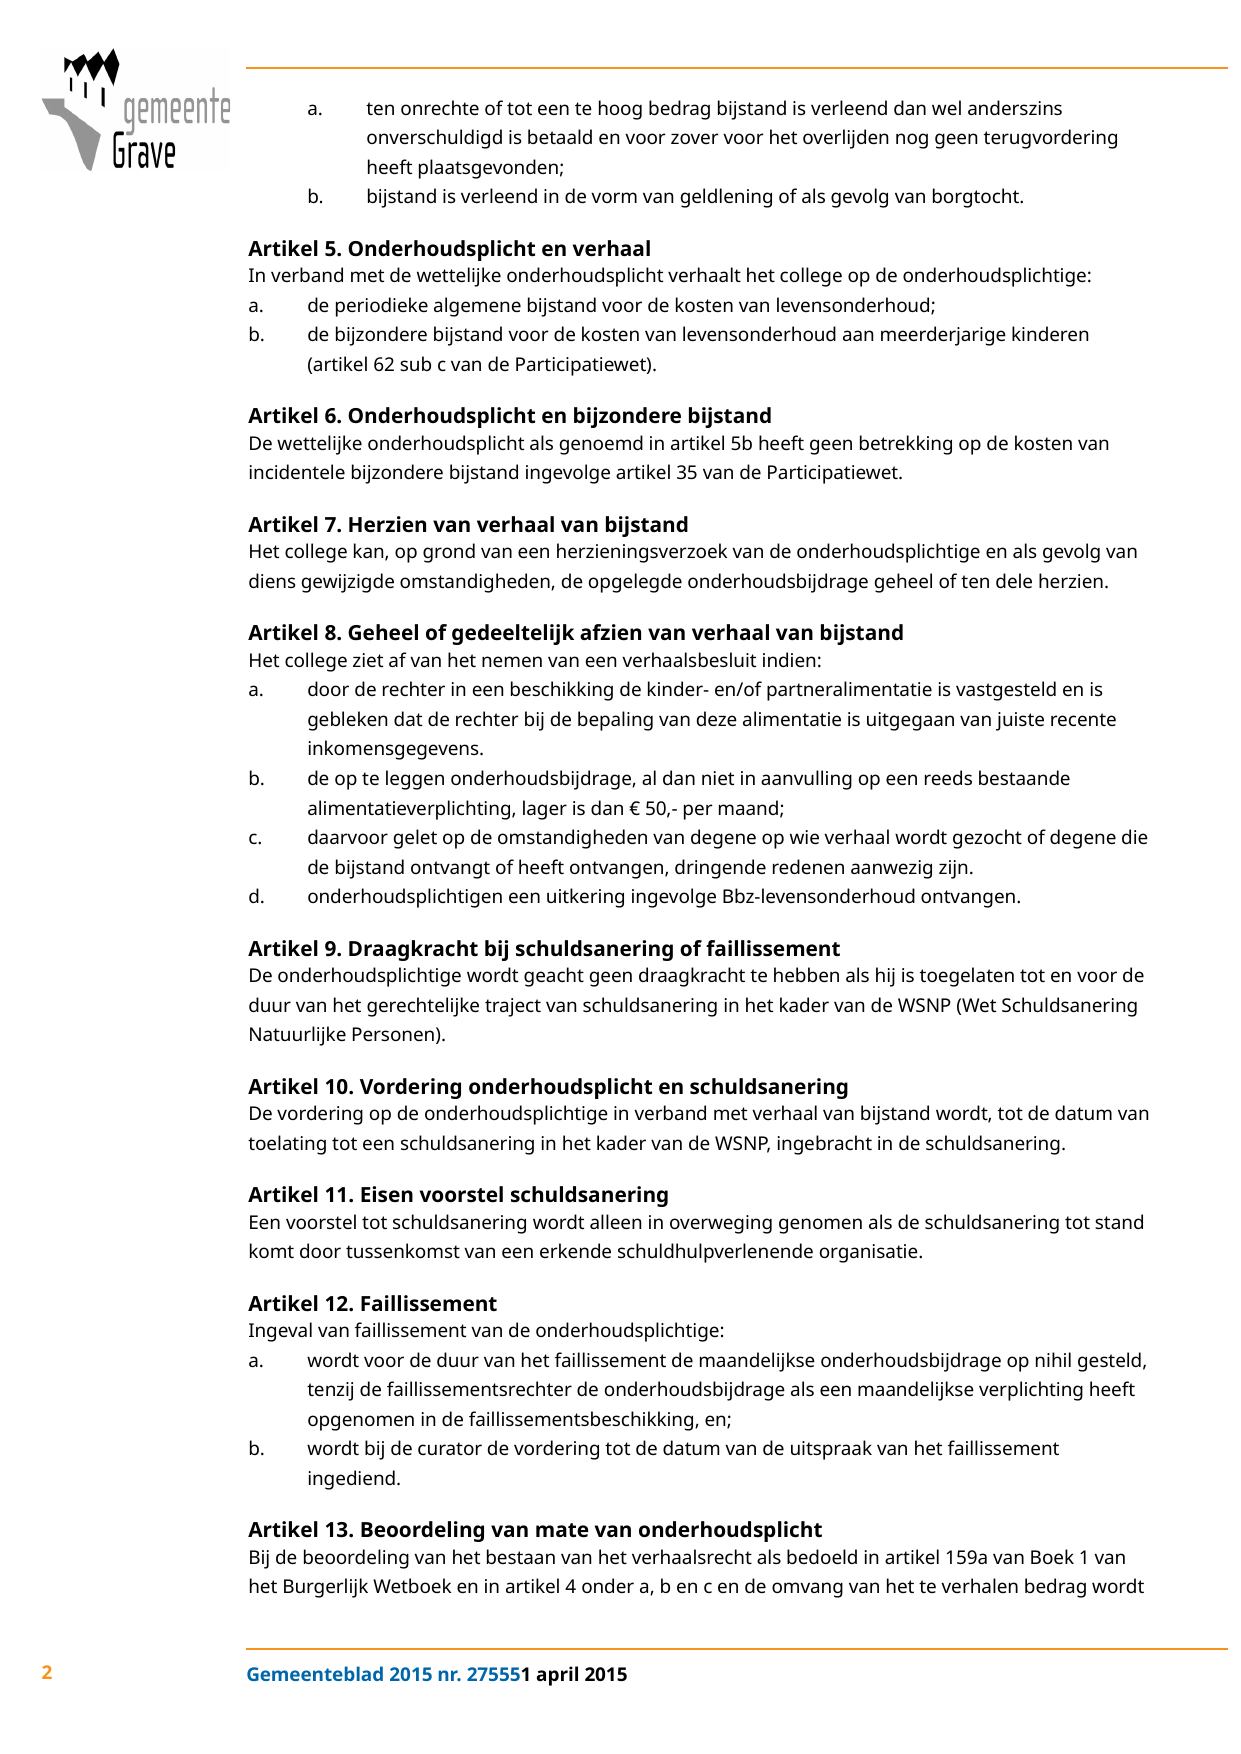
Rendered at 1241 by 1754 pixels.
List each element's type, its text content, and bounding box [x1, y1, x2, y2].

list de bijzondere bijstand voor de kosten van levensonderhoud aan meerderjarige kinderen (artikel 62 sub c van de Participatiewet). [248, 322, 1152, 377]
text Bij de beoordeling van het bestaan van het verhaalsrecht als bedoeld in artikel 159a van Boek 1 van het Burgerlijk Wetboek en in artikel 4 onder a, b en c en de omvang van het te verhalen bedrag wordt [248, 1544, 1152, 1599]
text Artikel 6. Onderhoudsplicht en bijzondere bijstand [248, 402, 1152, 430]
text Het college kan, op grond van een herzieningsverzoek van de onderhoudsplichtige en als gevolg van diens gewijzigde omstandigheden, de opgelegde onderhoudsbijdrage geheel of ten dele herzien. [248, 538, 1152, 594]
list de periodieke algemene bijstand voor de kosten van levensonderhoud; [248, 292, 1152, 318]
text Het college ziet af van het nemen van een verhaalsbesluit indien: [248, 647, 1152, 673]
text In verband met de wettelijke onderhoudsplicht verhaalt het college op de onderhoudsplichtige: [248, 262, 1152, 288]
text Artikel 7. Herzien van verhaal van bijstand [248, 510, 1152, 538]
text Een voorstel tot schuldsanering wordt alleen in overweging genomen als de schuldsanering tot stand komt door tussenkomst van een erkende schuldhulpverlenende organisatie. [248, 1209, 1152, 1264]
text De vordering op de onderhoudsplichtige in verband met verhaal van bijstand wordt, tot de datum van toelating tot een schuldsanering in het kader van de WSNP, ingebracht in de schuldsanering. [248, 1100, 1152, 1156]
list door de rechter in een beschikking de kinder- en/of partneralimentatie is vastgesteld en is gebleken dat de rechter bij de bepaling van deze alimentatie is uitgegaan van juiste recente inkomensgegevens. [248, 676, 1152, 761]
text Artikel 13. Beoordeling van mate van onderhoudsplicht [248, 1516, 1152, 1544]
list wordt bij de curator de vordering tot de datum van de uitspraak van het faillissement ingediend. [248, 1436, 1152, 1491]
text Artikel 12. Faillissement [248, 1289, 1152, 1317]
text Artikel 11. Eisen voorstel schuldsanering [248, 1180, 1152, 1209]
text Artikel 9. Draagkracht bij schuldsanering of faillissement [248, 934, 1152, 962]
text Artikel 10. Vordering onderhoudsplicht en schuldsanering [248, 1072, 1152, 1100]
list daarvoor gelet op de omstandigheden van degene op wie verhaal wordt gezocht of degene die de bijstand ontvangt of heeft ontvangen, dringende redenen aanwezig zijn. [248, 824, 1152, 880]
text De onderhoudsplichtige wordt geacht geen draagkracht te hebben als hij is toegelaten tot en voor de duur van het gerechtelijke traject van schuldsanering in het kader van de WSNP (Wet Schuldsanering Natuurlijke Personen). [248, 962, 1152, 1047]
list de op te leggen onderhoudsbijdrage, al dan niet in aanvulling op een reeds bestaande alimentatieverplichting, lager is dan € 50,- per maand; [248, 765, 1152, 821]
picture [41, 47, 231, 172]
text Artikel 8. Geheel of gedeeltelijk afzien van verhaal van bijstand [248, 618, 1152, 647]
text Artikel 5. Onderhoudsplicht en verhaal [248, 234, 1152, 262]
list ten onrechte of tot een te hoog bedrag bijstand is verleend dan wel anderszins onverschuldigd is betaald en voor zover voor het overlijden nog geen terugvordering heeft plaatsgevonden; [307, 95, 1152, 180]
list onderhoudsplichtigen een uitkering ingevolge Bbz-levensonderhoud ontvangen. [248, 883, 1152, 909]
text De wettelijke onderhoudsplicht als genoemd in artikel 5b heeft geen betrekking op de kosten van incidentele bijzondere bijstand ingevolge artikel 35 van de Participatiewet. [248, 430, 1152, 485]
list wordt voor de duur van het faillissement de maandelijkse onderhoudsbijdrage op nihil gesteld, tenzij de faillissementsrechter de onderhoudsbijdrage als een maandelijkse verplichting heeft opgenomen in de faillissementsbeschikking, en; [248, 1347, 1152, 1432]
list bijstand is verleend in de vorm van geldlening of als gevolg van borgtocht. [307, 183, 1152, 209]
text Ingeval van faillissement van de onderhoudsplichtige: [248, 1317, 1152, 1343]
